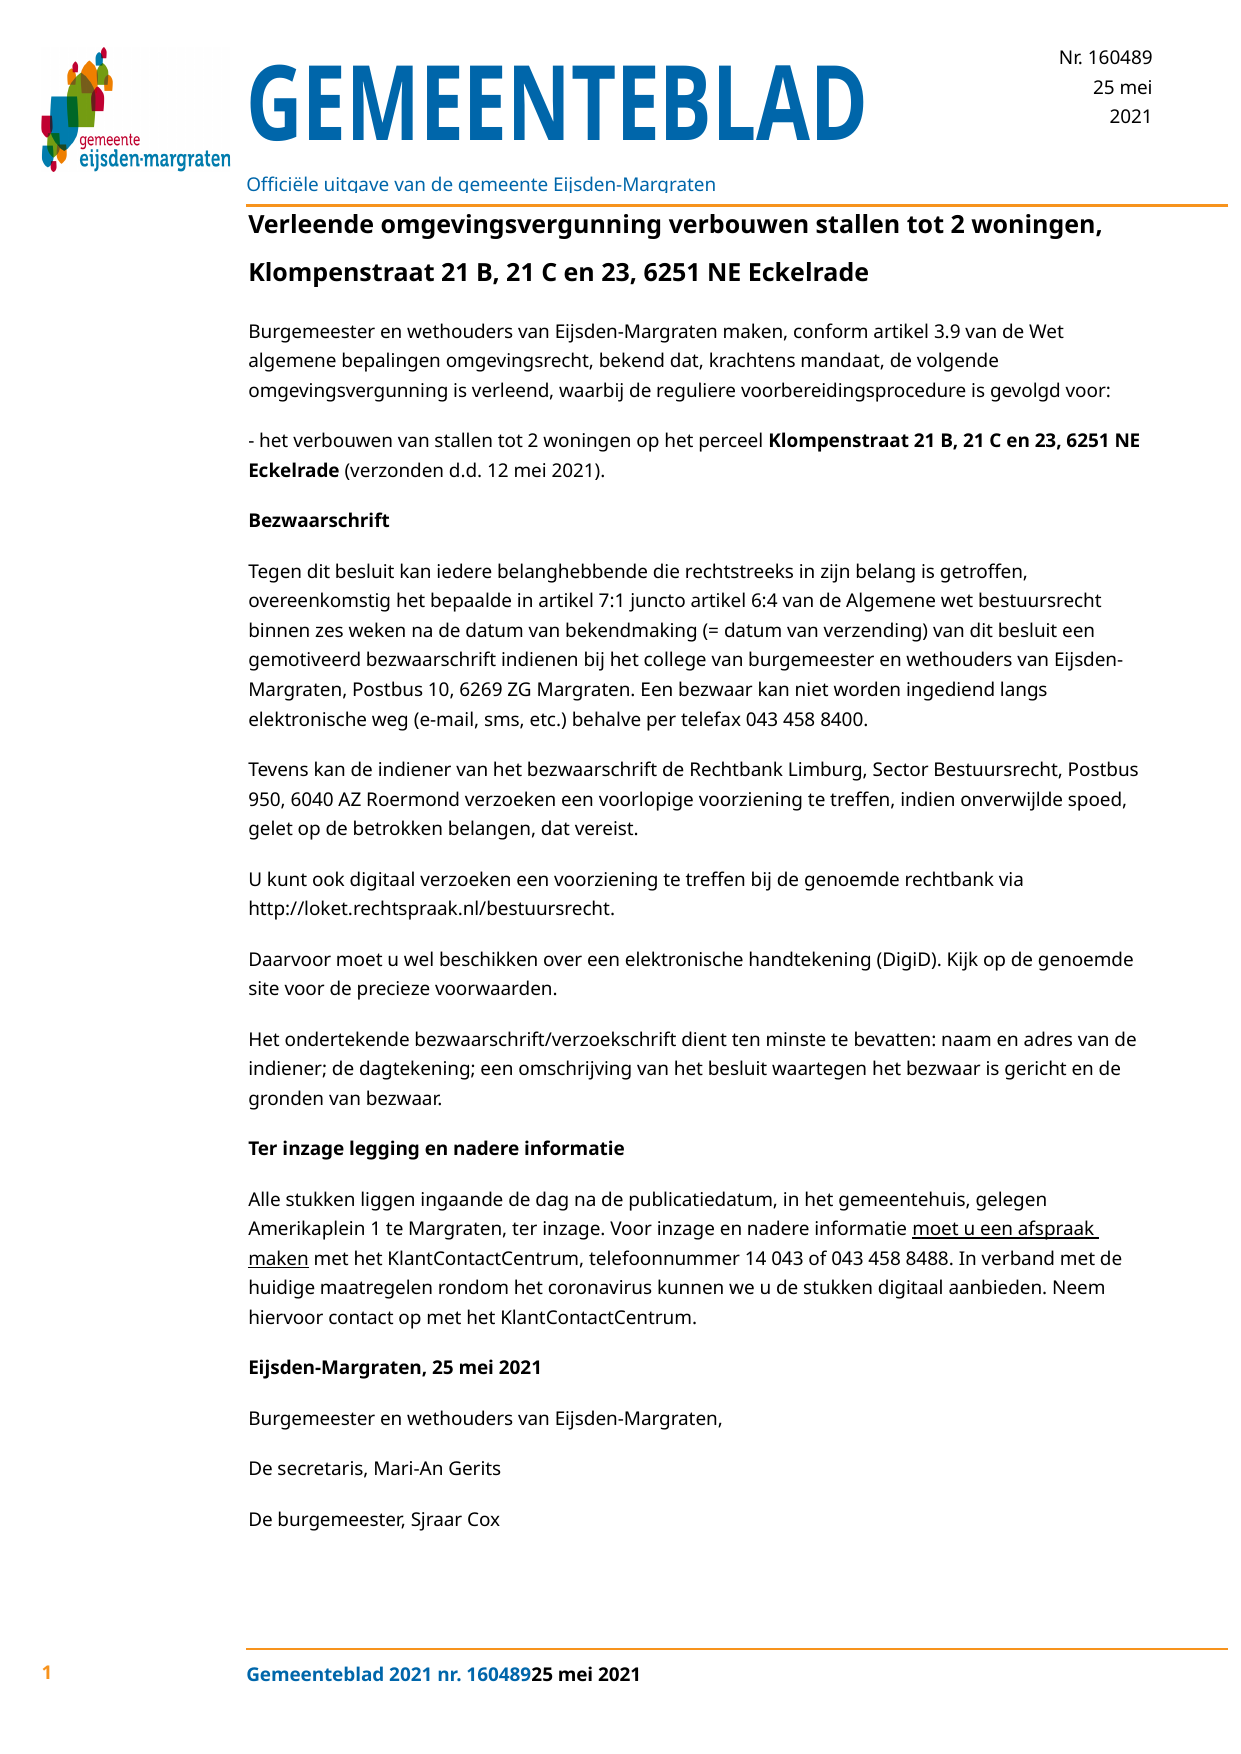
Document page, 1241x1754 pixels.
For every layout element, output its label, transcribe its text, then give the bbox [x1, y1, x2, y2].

text Tegen dit besluit kan iedere belanghebbende die rechtstreeks in zijn belang is getroffen, overeenkomstig het bepaalde in artikel 7:1 juncto artikel 6:4 van de Algemene wet bestuursrecht binnen zes weken na de datum van bekendmaking (= datum van verzending) van dit besluit een gemotiveerd bezwaarschrift indienen bij het college van burgemeester en wethouders van Eijsden-Margraten, Postbus 10, 6269 ZG Margraten. Een bezwaar kan niet worden ingediend langs elektronische weg (e-mail, sms, etc.) behalve per telefax 043 458 8400. [248, 558, 1152, 732]
text De burgemeester, Sjraar Cox [248, 1506, 1152, 1532]
text Het ondertekende bezwaarschrift/verzoekschrift dient ten minste te bevatten: naam en adres van de indiener; de dagtekening; een omschrijving van het besluit waartegen het bezwaar is gericht en de gronden van bezwaar. [248, 1026, 1152, 1111]
text Alle stukken liggen ingaande de dag na de publicatiedatum, in het gemeentehuis, gelegen Amerikaplein 1 te Margraten, ter inzage. Voor inzage en nadere informatie moet u een afspraak maken met het KlantContactCentrum, telefoonnummer 14 043 of 043 458 8488. In verband met de huidige maatregelen rondom het coronavirus kunnen we u de stukken digitaal aanbieden. Neem hiervoor contact op met het KlantContactCentrum. [248, 1186, 1152, 1330]
text Tevens kan de indiener van het bezwaarschrift de Rechtbank Limburg, Sector Bestuursrecht, Postbus 950, 6040 AZ Roermond verzoeken een voorlopige voorziening te treffen, indien onverwijlde spoed, gelet op de betrokken belangen, dat vereist. [248, 756, 1152, 841]
text Burgemeester en wethouders van Eijsden-Margraten, [248, 1405, 1152, 1431]
text Bezwaarschrift [248, 507, 1152, 533]
text Daarvoor moet u wel beschikken over een elektronische handtekening (DigiD). Kijk op de genoemde site voor de precieze voorwaarden. [248, 946, 1152, 1001]
text U kunt ook digitaal verzoeken een voorziening te treffen bij de genoemde rechtbank via http://loket.rechtspraak.nl/bestuursrecht. [248, 866, 1152, 921]
text Burgemeester en wethouders van Eijsden-Margraten maken, conform artikel 3.9 van de Wet algemene bepalingen omgevingsrecht, bekend dat, krachtens mandaat, de volgende omgevingsvergunning is verleend, waarbij de reguliere voorbereidingsprocedure is gevolgd voor: [248, 318, 1152, 403]
picture [41, 47, 231, 172]
text Eijsden-Margraten, 25 mei 2021 [248, 1354, 1152, 1380]
text Verleende omgevingsvergunning verbouwen stallen tot 2 woningen, Klompenstraat 21 B, 21 C en 23, 6251 NE Eckelrade [248, 207, 1152, 288]
text De secretaris, Mari-An Gerits [248, 1455, 1152, 1481]
text Ter inzage legging en nadere informatie [248, 1135, 1152, 1161]
text - het verbouwen van stallen tot 2 woningen op het perceel Klompenstraat 21 B, 21 C en 23, 6251 NE Eckelrade (verzonden d.d. 12 mei 2021). [248, 427, 1152, 483]
